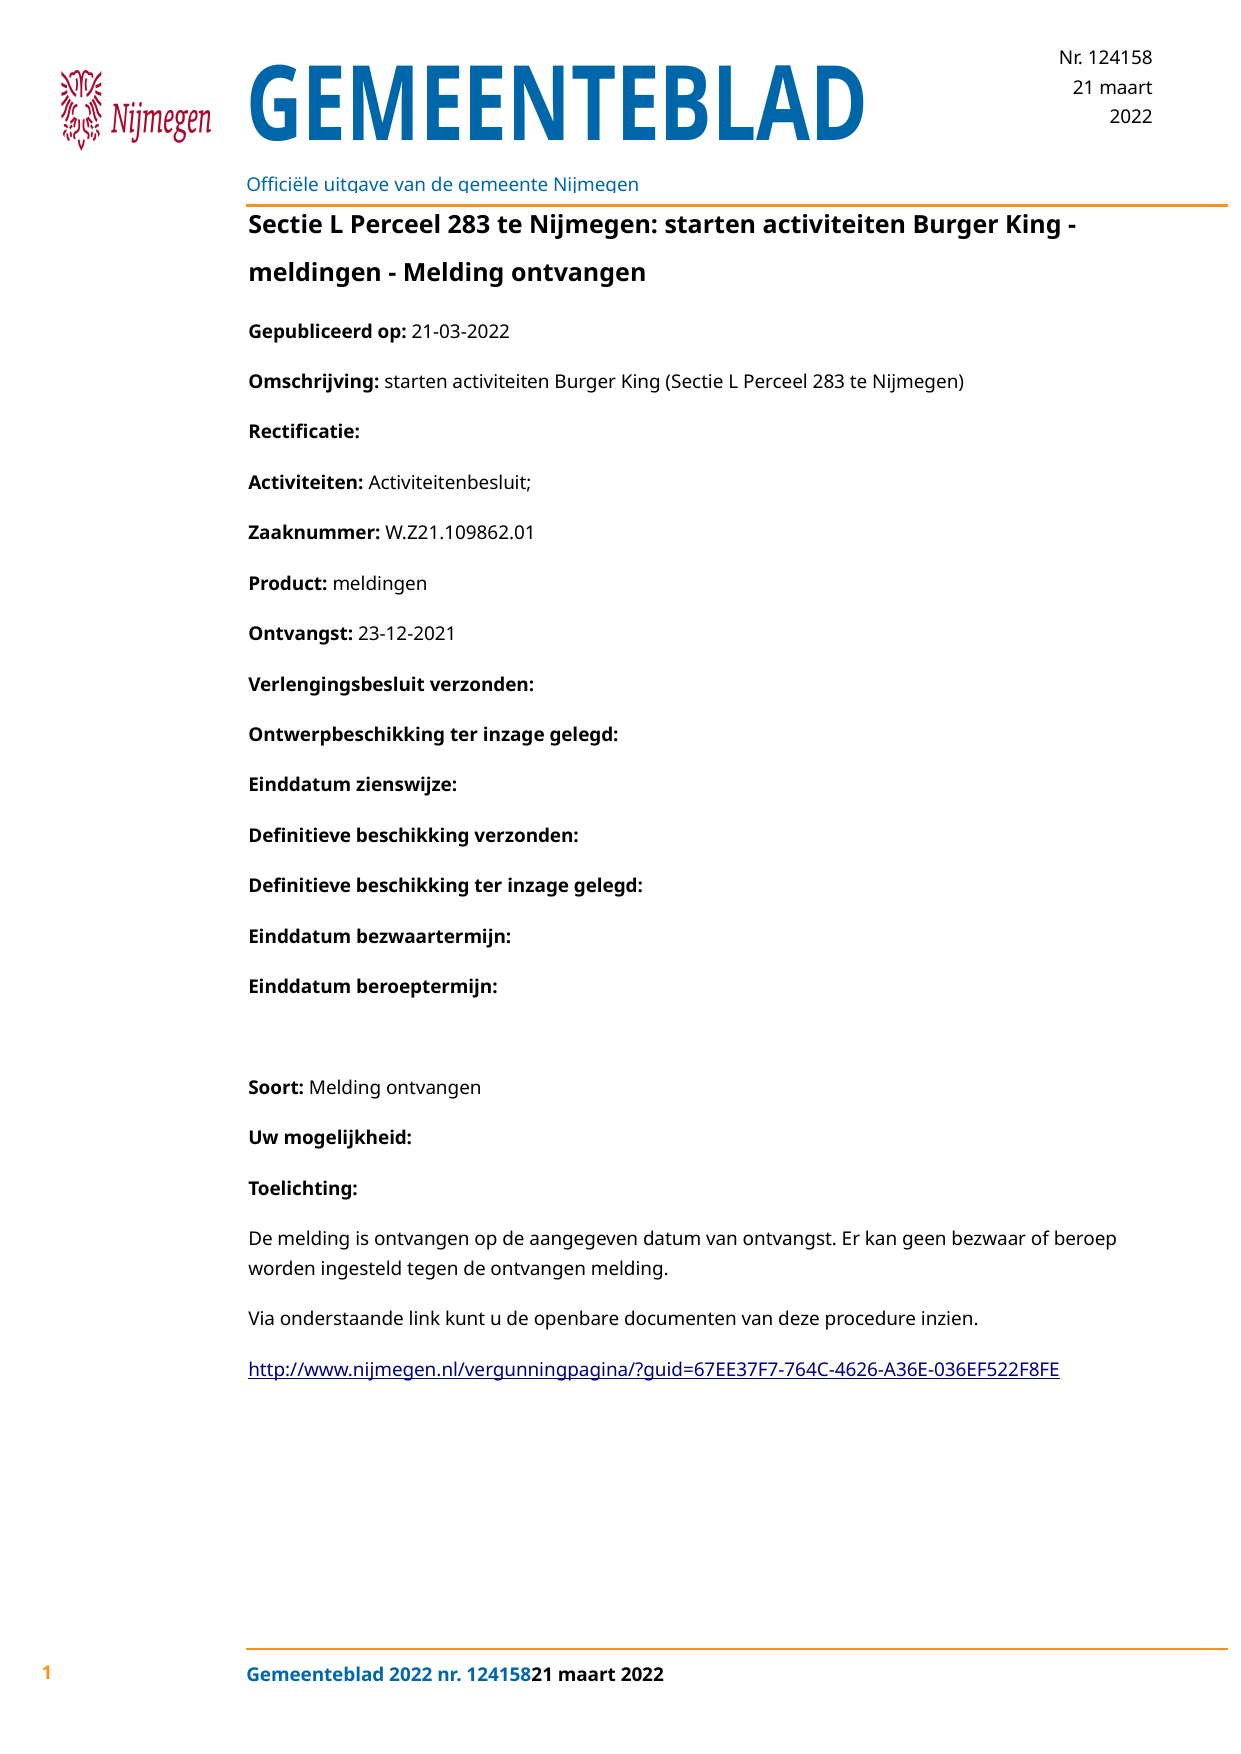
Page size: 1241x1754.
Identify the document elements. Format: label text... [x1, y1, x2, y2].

text http://www.nijmegen.nl/vergunningpagina/?guid=67EE37F7-764C-4626-A36E-036EF522F8FE [248, 1356, 1152, 1382]
text Via onderstaande link kunt u de openbare documenten van deze procedure inzien. [248, 1305, 1152, 1331]
text Definitieve beschikking verzonden: [248, 822, 1152, 848]
text Activiteiten: Activiteitenbesluit; [248, 469, 1152, 495]
text Zaaknummer: W.Z21.109862.01 [248, 519, 1152, 545]
text Ontvangst: 23-12-2021 [248, 620, 1152, 646]
text Verlengingsbesluit verzonden: [248, 671, 1152, 697]
text Omschrijving: starten activiteiten Burger King (Sectie L Perceel 283 te Nijmegen) [248, 368, 1152, 394]
text Uw mogelijkheid: [248, 1124, 1152, 1150]
text De melding is ontvangen op de aangegeven datum van ontvangst. Er kan geen bezwaar of beroep worden ingesteld tegen de ontvangen melding. [248, 1225, 1152, 1281]
text Product: meldingen [248, 570, 1152, 596]
text Ontwerpbeschikking ter inzage gelegd: [248, 721, 1152, 747]
picture [41, 47, 231, 172]
text Rectificatie: [248, 419, 1152, 444]
text Gepubliceerd op: 21-03-2022 [248, 318, 1152, 344]
text Einddatum beroeptermijn: [248, 973, 1152, 999]
text Sectie L Perceel 283 te Nijmegen: starten activiteiten Burger King - meldingen - Melding ontvangen [248, 207, 1152, 288]
text Einddatum zienswijze: [248, 772, 1152, 797]
text Soort: Melding ontvangen [248, 1074, 1152, 1100]
text Definitieve beschikking ter inzage gelegd: [248, 872, 1152, 898]
text Toelichting: [248, 1175, 1152, 1201]
text Einddatum bezwaartermijn: [248, 923, 1152, 949]
